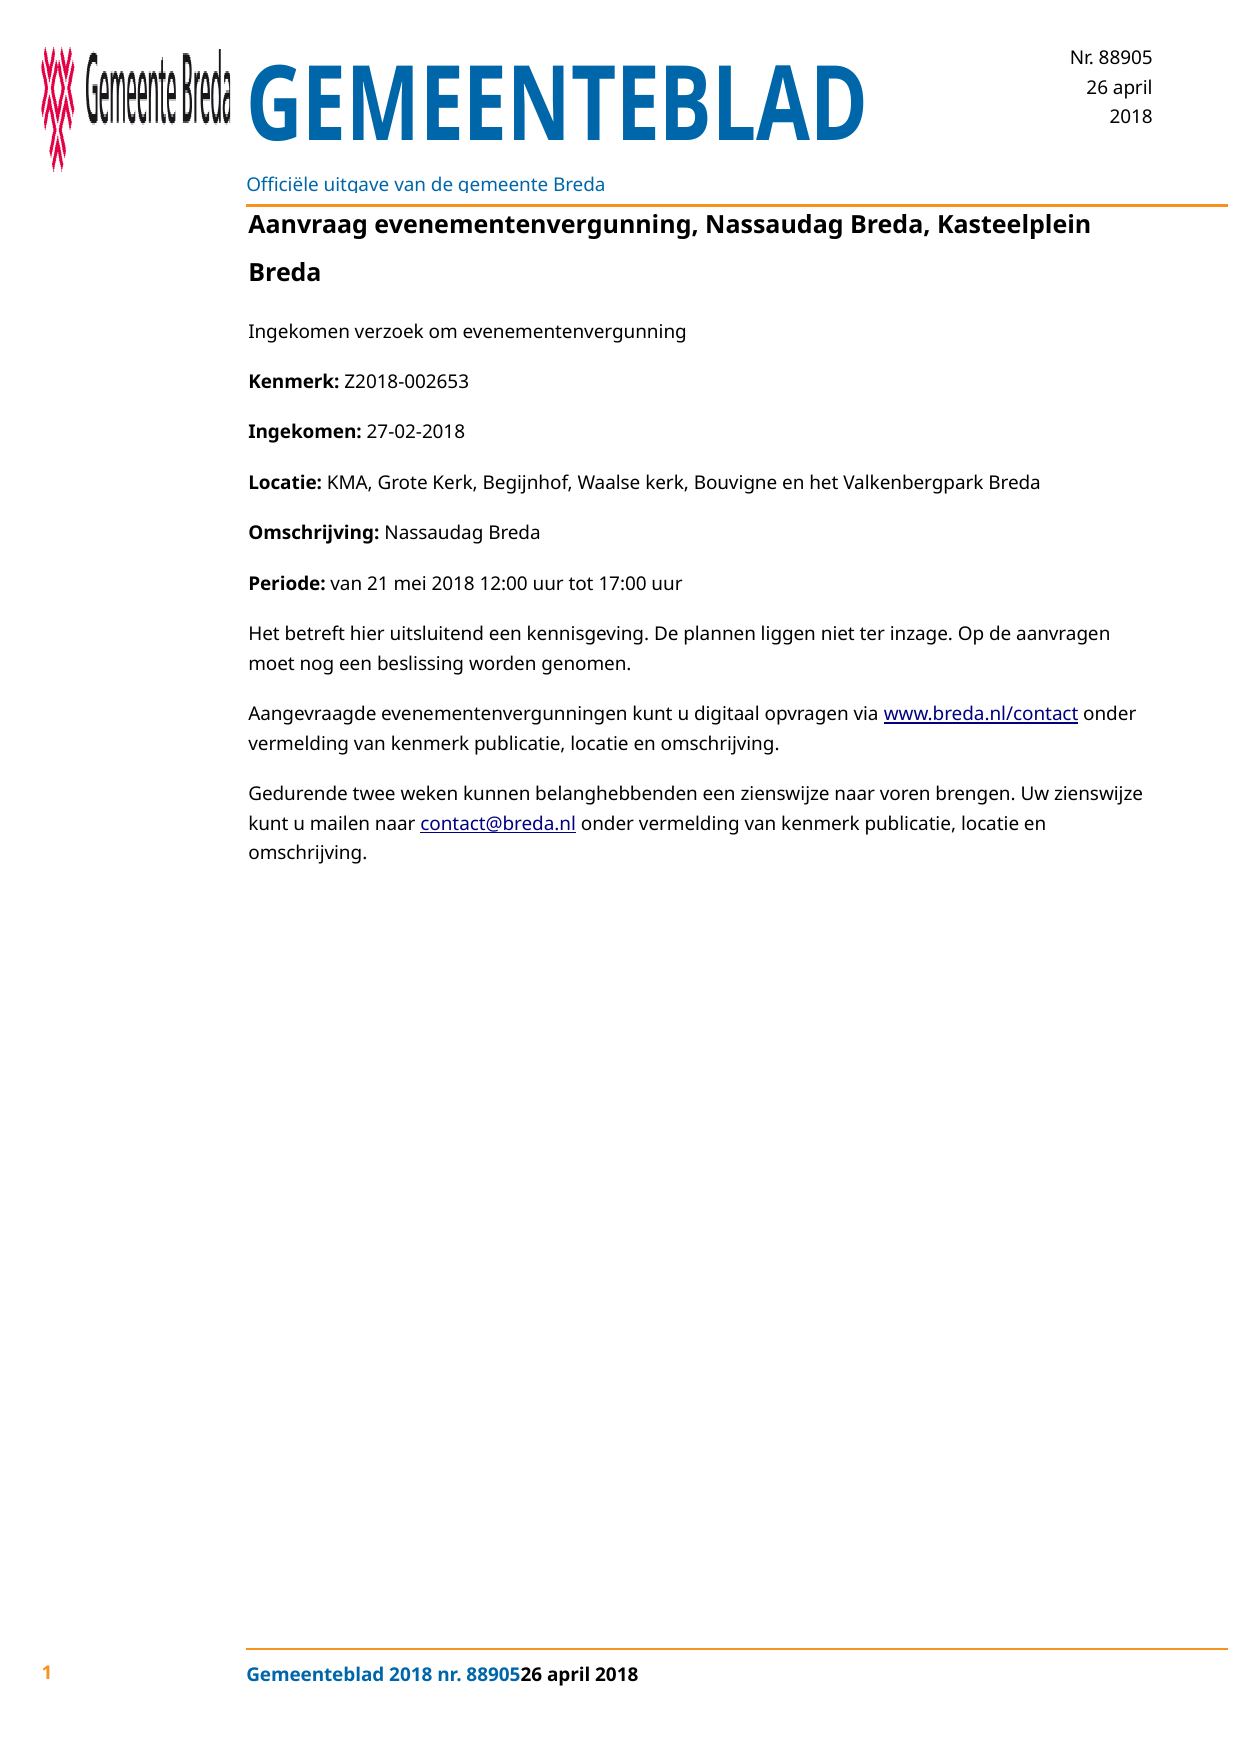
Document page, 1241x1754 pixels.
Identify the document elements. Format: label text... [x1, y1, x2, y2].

text Ingekomen verzoek om evenementenvergunning [248, 318, 1152, 344]
text Periode: van 21 mei 2018 12:00 uur tot 17:00 uur [248, 570, 1152, 596]
text Omschrijving: Nassaudag Breda [248, 519, 1152, 545]
text Locatie: KMA, Grote Kerk, Begijnhof, Waalse kerk, Bouvigne en het Valkenbergpark Breda [248, 469, 1152, 495]
text Het betreft hier uitsluitend een kennisgeving. De plannen liggen niet ter inzage. Op de aanvragen moet nog een beslissing worden genomen. [248, 620, 1152, 676]
text Kenmerk: Z2018-002653 [248, 368, 1152, 394]
text Gedurende twee weken kunnen belanghebbenden een zienswijze naar voren brengen. Uw zienswijze kunt u mailen naar contact@breda.nl onder vermelding van kenmerk publicatie, locatie en omschrijving. [248, 780, 1152, 865]
picture [41, 47, 231, 172]
text Ingekomen: 27-02-2018 [248, 419, 1152, 444]
text Aanvraag evenementenvergunning, Nassaudag Breda, Kasteelplein Breda [248, 207, 1152, 288]
text Aangevraagde evenementenvergunningen kunt u digitaal opvragen via www.breda.nl/contact onder vermelding van kenmerk publicatie, locatie en omschrijving. [248, 700, 1152, 756]
